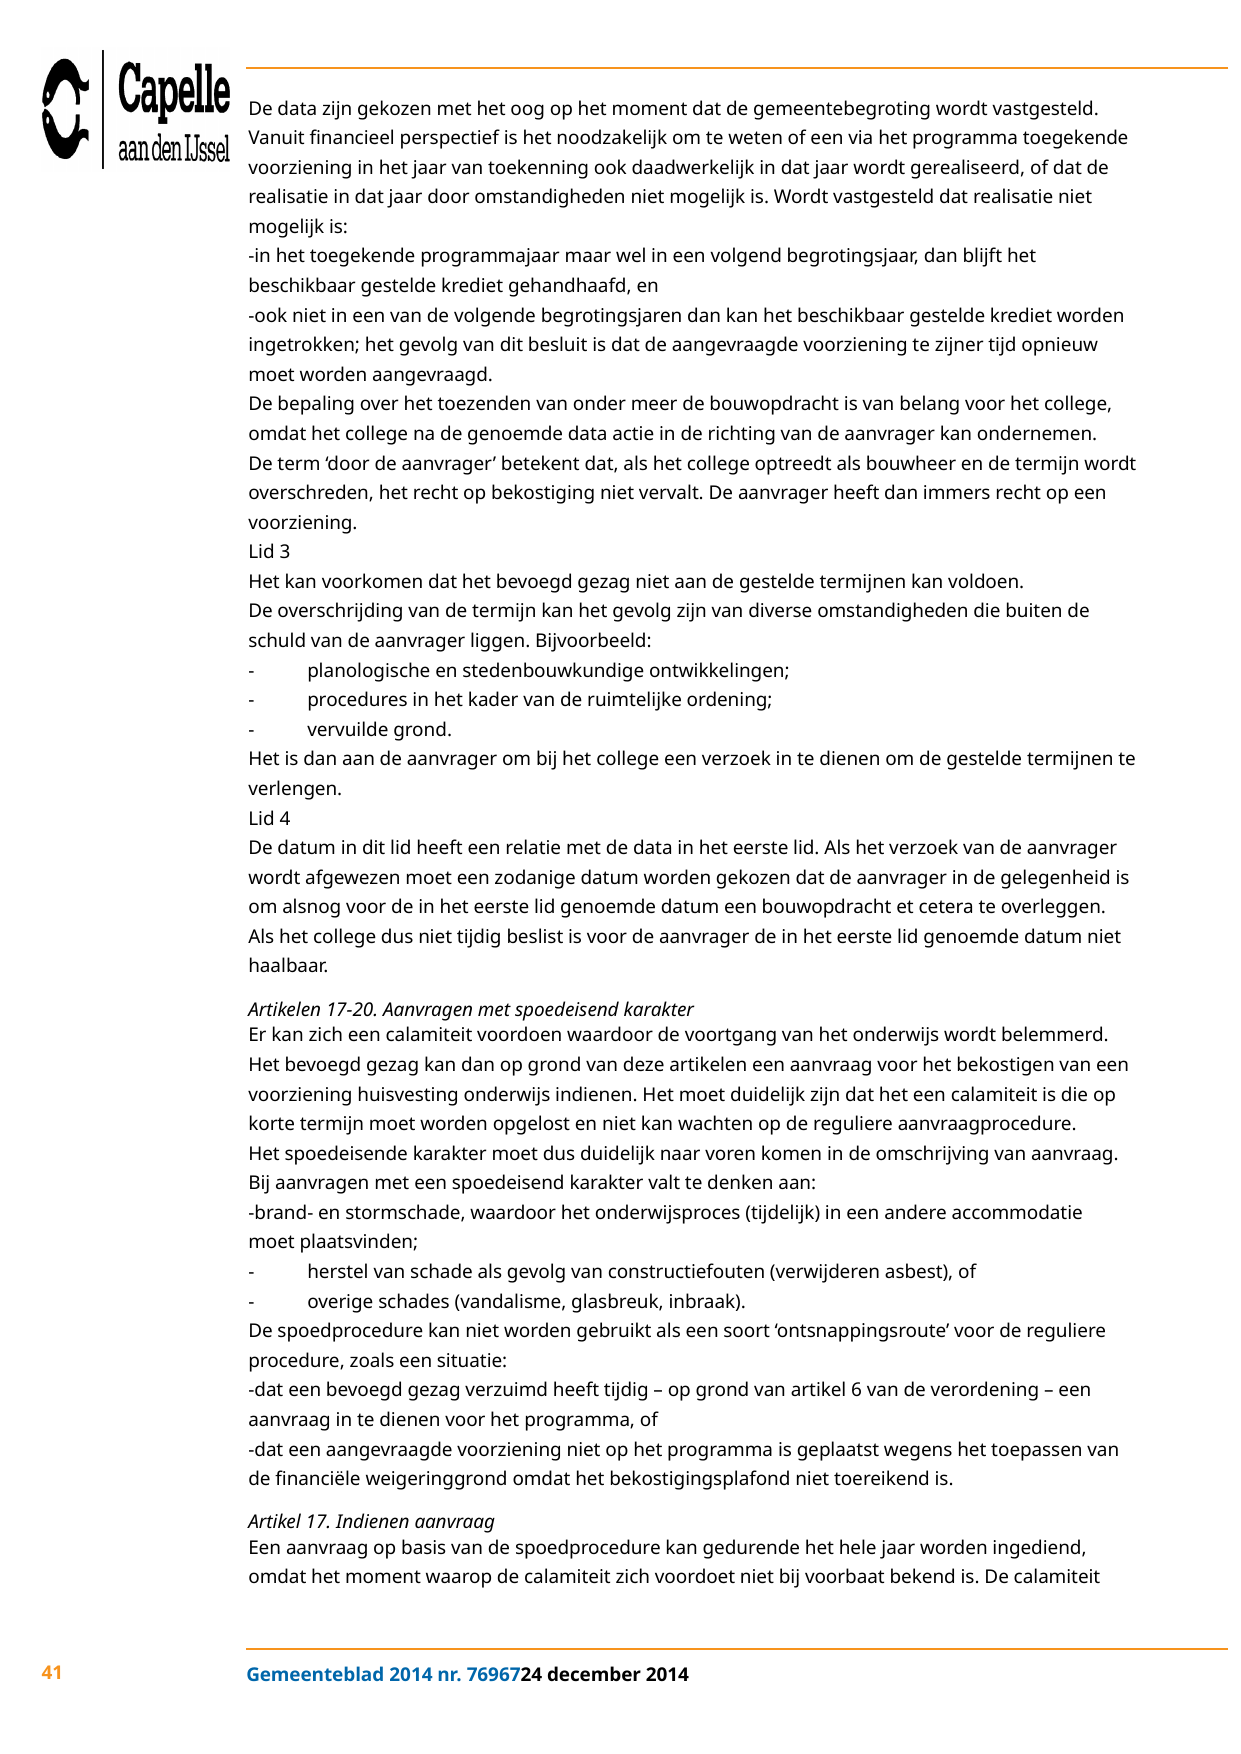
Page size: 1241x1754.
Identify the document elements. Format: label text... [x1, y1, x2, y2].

text Het is dan aan de aanvrager om bij het college een verzoek in te dienen om de gestelde termijnen te [248, 746, 1152, 771]
list overige schades (vandalisme, glasbreuk, inbraak). [248, 1288, 1152, 1313]
text aanvraag in te dienen voor het programma, of [248, 1406, 1152, 1432]
text verlengen. [248, 775, 1152, 801]
text De data zijn gekozen met het oog op het moment dat de gemeentebegroting wordt vastgesteld. [248, 95, 1152, 121]
text -ook niet in een van de volgende begrotingsjaren dan kan het beschikbaar gestelde krediet worden [248, 302, 1152, 328]
text Er kan zich een calamiteit voordoen waardoor de voortgang van het onderwijs wordt belemmerd. [248, 1022, 1152, 1047]
text De bepaling over het toezenden van onder meer de bouwopdracht is van belang voor het college, [248, 391, 1152, 416]
text Vanuit financieel perspectief is het noodzakelijk om te weten of een via het programma toegekende [248, 124, 1152, 150]
text de financiële weigeringgrond omdat het bekostigingsplafond niet toereikend is. [248, 1465, 1152, 1491]
text -dat een aangevraagde voorziening niet op het programma is geplaatst wegens het toepassen van [248, 1436, 1152, 1461]
text Artikel 17. Indienen aanvraag [248, 1508, 1152, 1534]
text voorziening huisvesting onderwijs indienen. Het moet duidelijk zijn dat het een calamiteit is die op [248, 1081, 1152, 1106]
text De datum in dit lid heeft een relatie met de data in het eerste lid. Als het verzoek van de aanvrager [248, 834, 1152, 860]
list herstel van schade als gevolg van constructiefouten (verwijderen asbest), of [248, 1258, 1152, 1284]
list planologische en stedenbouwkundige ontwikkelingen; [248, 657, 1152, 683]
text moet worden aangevraagd. [248, 361, 1152, 387]
text Als het college dus niet tijdig beslist is voor de aanvrager de in het eerste lid genoemde datum niet [248, 923, 1152, 949]
text De spoedprocedure kan niet worden gebruikt als een soort ‘ontsnappingsroute’ voor de reguliere [248, 1317, 1152, 1343]
text Lid 3 [248, 538, 1152, 564]
text omdat het college na de genoemde data actie in de richting van de aanvrager kan ondernemen. [248, 420, 1152, 446]
text wordt afgewezen moet een zodanige datum worden gekozen dat de aanvrager in de gelegenheid is [248, 864, 1152, 890]
text Een aanvraag op basis van de spoedprocedure kan gedurende het hele jaar worden ingediend, [248, 1534, 1152, 1560]
text mogelijk is: [248, 213, 1152, 239]
text De overschrijding van de termijn kan het gevolg zijn van diverse omstandigheden die buiten de [248, 598, 1152, 623]
text Lid 4 [248, 805, 1152, 831]
text moet plaatsvinden; [248, 1229, 1152, 1254]
text omdat het moment waarop de calamiteit zich voordoet niet bij voorbaat bekend is. De calamiteit [248, 1564, 1152, 1589]
text om alsnog voor de in het eerste lid genoemde datum een bouwopdracht et cetera te overleggen. [248, 893, 1152, 919]
text Artikelen 17-20. Aanvragen met spoedeisend karakter [248, 996, 1152, 1022]
text schuld van de aanvrager liggen. Bijvoorbeeld: [248, 627, 1152, 653]
picture [41, 47, 231, 172]
text -brand- en stormschade, waardoor het onderwijsproces (tijdelijk) in een andere accommodatie [248, 1199, 1152, 1225]
text korte termijn moet worden opgelost en niet kan wachten op de reguliere aanvraagprocedure. [248, 1110, 1152, 1136]
text Het kan voorkomen dat het bevoegd gezag niet aan de gestelde termijnen kan voldoen. [248, 568, 1152, 594]
text -dat een bevoegd gezag verzuimd heeft tijdig – op grond van artikel 6 van de verordening – een [248, 1377, 1152, 1402]
list vervuilde grond. [248, 716, 1152, 742]
text ingetrokken; het gevolg van dit besluit is dat de aangevraagde voorziening te zijner tijd opnieuw [248, 331, 1152, 357]
text haalbaar. [248, 953, 1152, 978]
text realisatie in dat jaar door omstandigheden niet mogelijk is. Wordt vastgesteld dat realisatie niet [248, 183, 1152, 209]
text -in het toegekende programmajaar maar wel in een volgend begrotingsjaar, dan blijft het [248, 243, 1152, 268]
text beschikbaar gestelde krediet gehandhaafd, en [248, 272, 1152, 298]
text Bij aanvragen met een spoedeisend karakter valt te denken aan: [248, 1169, 1152, 1195]
text Het spoedeisende karakter moet dus duidelijk naar voren komen in de omschrijving van aanvraag. [248, 1140, 1152, 1166]
list procedures in het kader van de ruimtelijke ordening; [248, 686, 1152, 712]
text Het bevoegd gezag kan dan op grond van deze artikelen een aanvraag voor het bekostigen van een [248, 1051, 1152, 1077]
text voorziening in het jaar van toekenning ook daadwerkelijk in dat jaar wordt gerealiseerd, of dat de [248, 154, 1152, 180]
text overschreden, het recht op bekostiging niet vervalt. De aanvrager heeft dan immers recht op een [248, 479, 1152, 505]
text De term ‘door de aanvrager’ betekent dat, als het college optreedt als bouwheer en de termijn wordt [248, 450, 1152, 476]
text voorziening. [248, 509, 1152, 535]
text procedure, zoals een situatie: [248, 1347, 1152, 1373]
